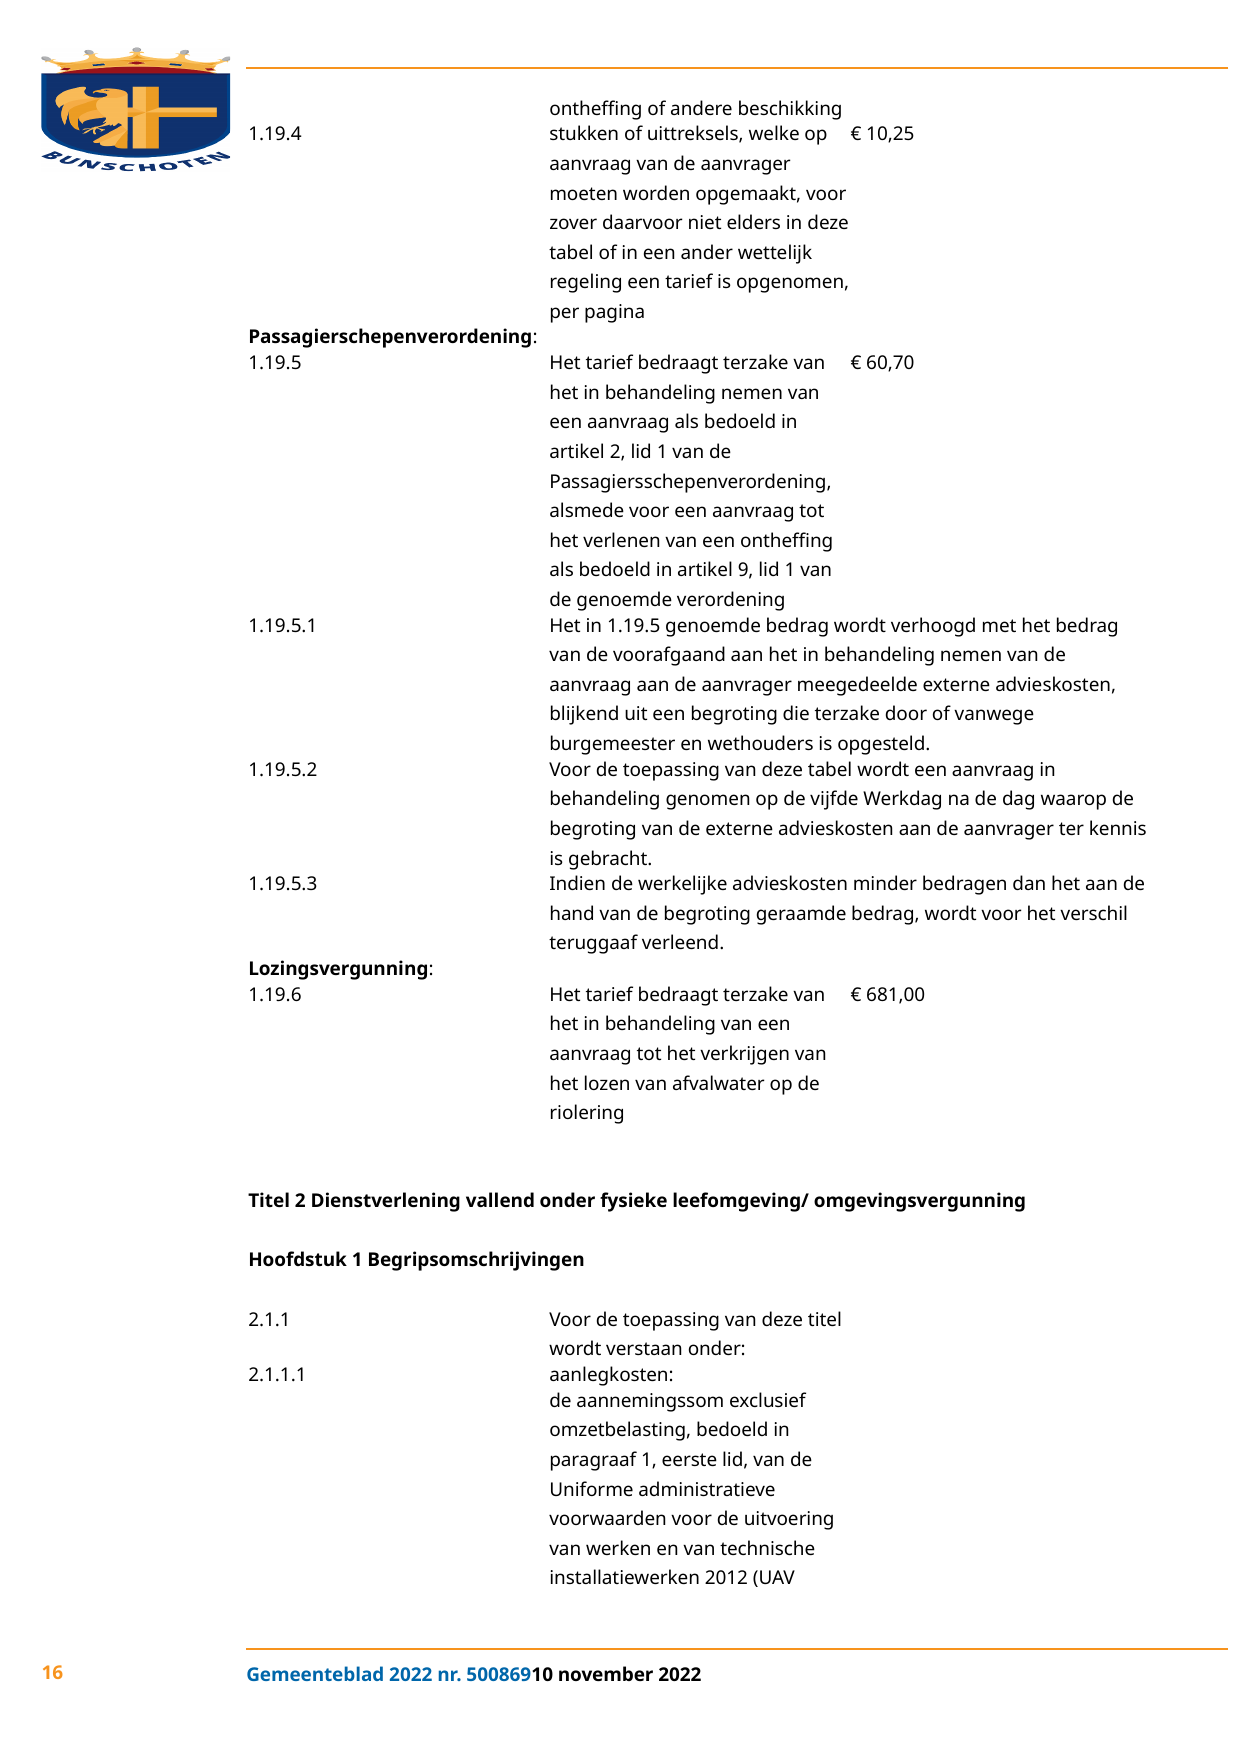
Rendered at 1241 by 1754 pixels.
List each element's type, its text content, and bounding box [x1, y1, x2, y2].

table_cell 1.19.4 [248, 121, 549, 324]
table_cell [850, 95, 1152, 121]
table_cell Passagierschepenverordening: [248, 324, 1152, 349]
table_cell [850, 1361, 1152, 1387]
table_header Voor de toepassing van deze titel wordt verstaan onder: [549, 1306, 850, 1361]
table_cell 2.1.1.1 [248, 1361, 549, 1387]
table_cell Indien de werkelijke advieskosten minder bedragen dan het aan de hand van de begroting geraamde bedrag, wordt voor het verschil teruggaaf verleend. [549, 870, 1152, 955]
table_cell € 10,25 [850, 121, 1152, 324]
table_cell 1.19.5.2 [248, 756, 549, 870]
table_cell Lozingsvergunning: [248, 955, 1152, 981]
text Titel 2 Dienstverlening vallend onder fysieke leefomgeving/ omgevingsvergunning [248, 1187, 1152, 1213]
table_cell stukken of uittreksels, welke op aanvraag van de aanvrager moeten worden opgemaakt, voor zover daarvoor niet elders in deze tabel of in een ander wettelijk regeling een tarief is opgenomen, per pagina [549, 121, 850, 324]
table_cell 1.19.5.1 [248, 612, 549, 756]
table_cell de aannemingssom exclusief omzetbelasting, bedoeld in paragraaf 1, eerste lid, van de Uniforme administratieve voorwaarden voor de uitvoering van werken en van technische installatiewerken 2012 (UAV [549, 1387, 850, 1590]
table_cell € 60,70 [850, 350, 1152, 612]
table_cell [248, 1387, 549, 1590]
table_cell [850, 1387, 1152, 1590]
table_cell Het in 1.19.5 genoemde bedrag wordt verhoogd met het bedrag van de voorafgaand aan het in behandeling nemen van de aanvraag aan de aanvrager meegedeelde externe advieskosten, blijkend uit een begroting die terzake door of vanwege burgemeester en wethouders is opgesteld. [549, 612, 1152, 756]
table_cell aanlegkosten: [549, 1361, 850, 1387]
table_cell Voor de toepassing van deze tabel wordt een aanvraag in behandeling genomen op de vijfde Werkdag na de dag waarop de begroting van de externe advieskosten aan de aanvrager ter kennis is gebracht. [549, 756, 1152, 870]
table_cell Het tarief bedraagt terzake van het in behandeling nemen van een aanvraag als bedoeld in artikel 2, lid 1 van de Passagiersschepenverordening, alsmede voor een aanvraag tot het verlenen van een ontheffing als bedoeld in artikel 9, lid 1 van de genoemde verordening [549, 350, 850, 612]
table_cell [248, 95, 549, 121]
table_cell ontheffing of andere beschikking [549, 95, 850, 121]
table_header 2.1.1 [248, 1306, 549, 1361]
table_header [850, 1306, 1152, 1361]
table_cell 1.19.6 [248, 981, 549, 1125]
table_cell 1.19.5.3 [248, 870, 549, 955]
table_cell € 681,00 [850, 981, 1152, 1125]
picture [41, 47, 231, 172]
table_cell 1.19.5 [248, 350, 549, 612]
text Hoofdstuk 1 Begripsomschrijvingen [248, 1247, 1152, 1272]
table_cell Het tarief bedraagt terzake van het in behandeling van een aanvraag tot het verkrijgen van het lozen van afvalwater op de riolering [549, 981, 850, 1125]
